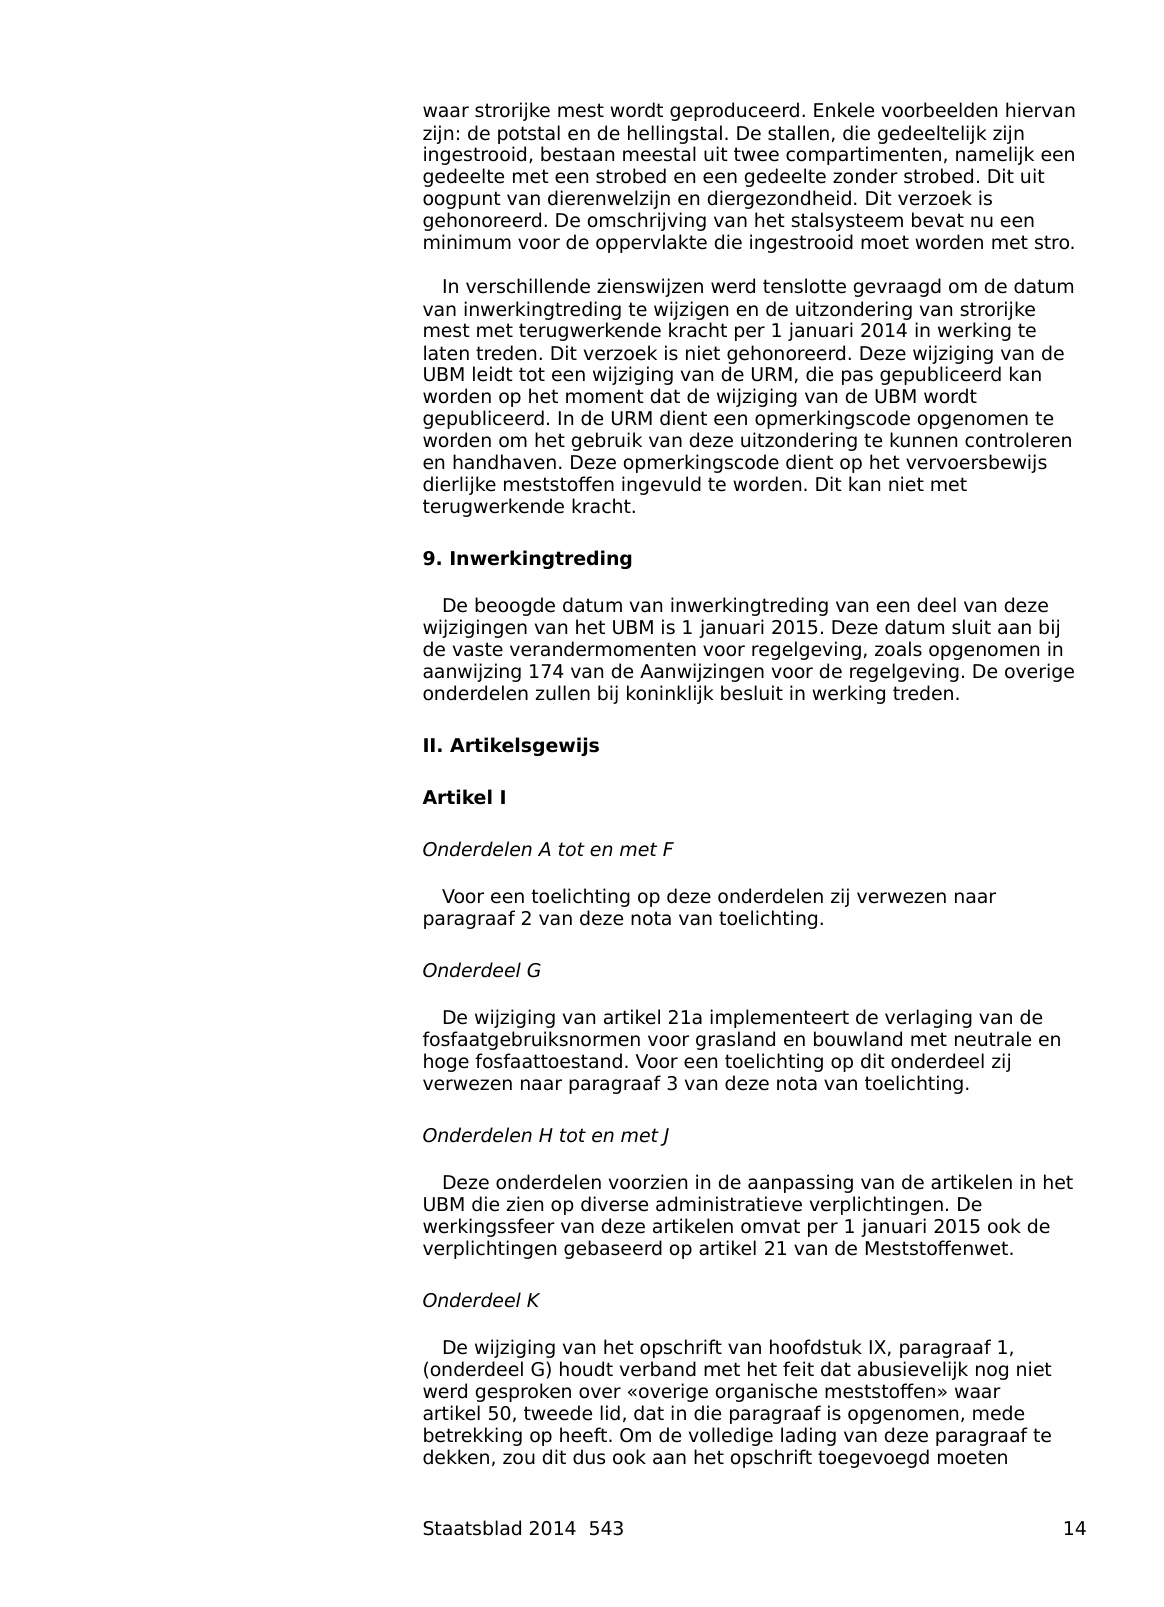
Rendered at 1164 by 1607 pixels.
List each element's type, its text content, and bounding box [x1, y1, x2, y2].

subtitle Onderdelen A tot en met F [422, 839, 1087, 861]
text De wijziging van artikel 21a implementeert de verlaging van de fosfaatgebruiksnormen voor grasland en bouwland met neutrale en hoge fosfaattoestand. Voor een toelichting op dit onderdeel zij verwezen naar paragraaf 3 van deze nota van toelichting. [422, 1007, 1087, 1095]
text In verschillende zienswijzen werd tenslotte gevraagd om de datum van inwerkingtreding te wijzigen en de uitzondering van strorijke mest met terugwerkende kracht per 1 januari 2014 in werking te laten treden. Dit verzoek is niet gehonoreerd. Deze wijziging van de UBM leidt tot een wijziging van de URM, die pas gepubliceerd kan worden op het moment dat de wijziging van de UBM wordt gepubliceerd. In de URM dient een opmerkingscode opgenomen te worden om het gebruik van deze uitzondering te kunnen controleren en handhaven. Deze opmerkingscode dient op het vervoersbewijs dierlijke meststoffen ingevuld te worden. Dit kan niet met terugwerkende kracht. [422, 276, 1087, 518]
subtitle Onderdeel G [422, 960, 1087, 982]
subtitle 9. Inwerkingtreding [422, 548, 1087, 570]
subtitle Onderdeel K [422, 1290, 1087, 1312]
text De wijziging van het opschrift van hoofdstuk IX, paragraaf 1, (onderdeel G) houdt verband met het feit dat abusievelijk nog niet werd gesproken over «overige organische meststoffen» waar artikel 50, tweede lid, dat in die paragraaf is opgenomen, mede betrekking op heeft. Om de volledige lading van deze paragraaf te dekken, zou dit dus ook aan het opschrift toegevoegd moeten [422, 1337, 1087, 1469]
text waar strorijke mest wordt geproduceerd. Enkele voorbeelden hiervan zijn: de potstal en de hellingstal. De stallen, die gedeeltelijk zijn ingestrooid, bestaan meestal uit twee compartimenten, namelijk een gedeelte met een strobed en een gedeelte zonder strobed. Dit uit oogpunt van dierenwelzijn en diergezondheid. Dit verzoek is gehonoreerd. De omschrijving van het stalsysteem bevat nu een minimum voor de oppervlakte die ingestrooid moet worden met stro. [422, 100, 1087, 254]
subtitle Onderdelen H tot en met J [422, 1125, 1087, 1147]
subtitle II. Artikelsgewijs [422, 735, 1087, 757]
text Voor een toelichting op deze onderdelen zij verwezen naar paragraaf 2 van deze nota van toelichting. [422, 886, 1087, 930]
text Deze onderdelen voorzien in de aanpassing van de artikelen in het UBM die zien op diverse administratieve verplichtingen. De werkingssfeer van deze artikelen omvat per 1 januari 2015 ook de verplichtingen gebaseerd op artikel 21 van de Meststoffenwet. [422, 1172, 1087, 1260]
subtitle Artikel I [422, 787, 1087, 809]
text De beoogde datum van inwerkingtreding van een deel van deze wijzigingen van het UBM is 1 januari 2015. Deze datum sluit aan bij de vaste verandermomenten voor regelgeving, zoals opgenomen in aanwijzing 174 van de Aanwijzingen voor de regelgeving. De overige onderdelen zullen bij koninklijk besluit in werking treden. [422, 595, 1087, 705]
